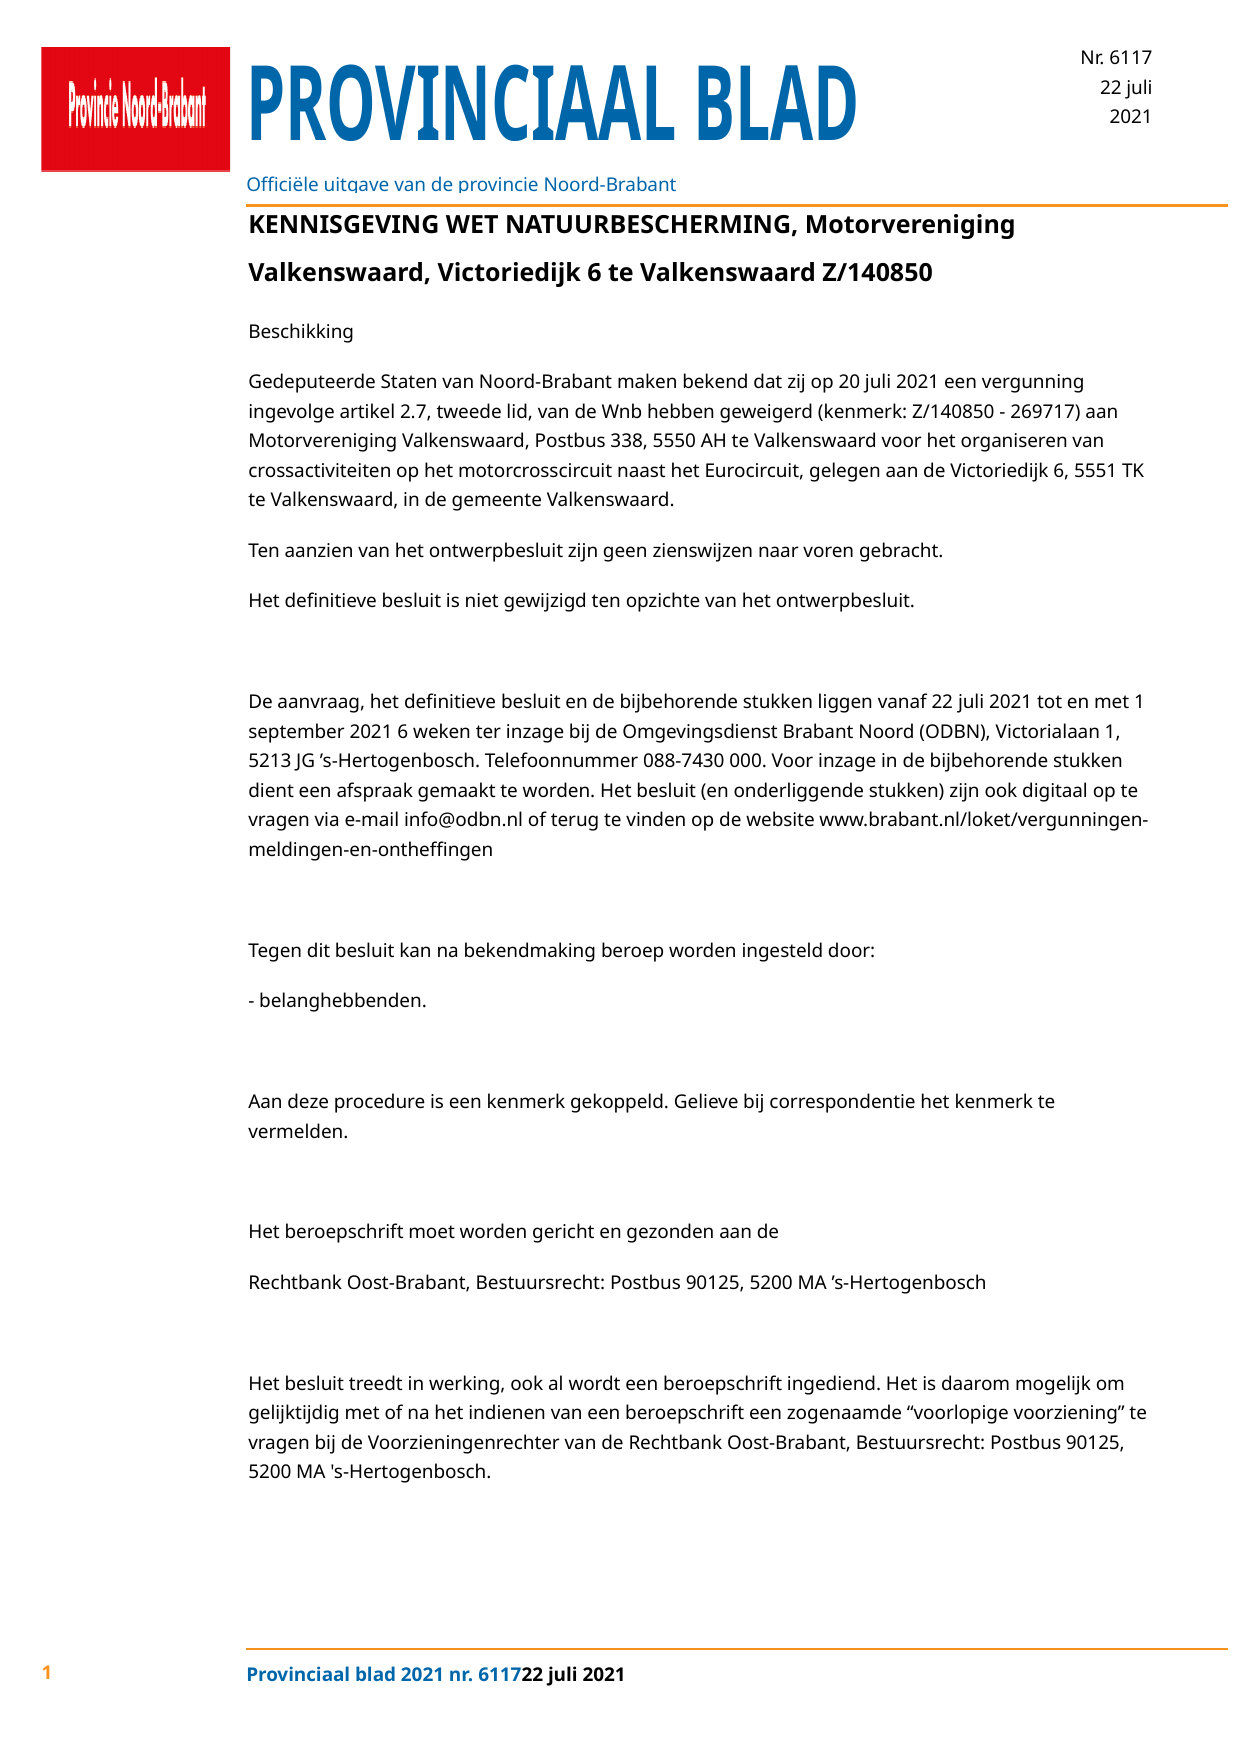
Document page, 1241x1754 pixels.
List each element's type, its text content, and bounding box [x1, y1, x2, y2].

text KENNISGEVING WET NATUURBESCHERMING, Motorvereniging Valkenswaard, Victoriedijk 6 te Valkenswaard Z/140850 [248, 207, 1152, 288]
text De aanvraag, het definitieve besluit en de bijbehorende stukken liggen vanaf 22 juli 2021 tot en met 1 september 2021 6 weken ter inzage bij de Omgevingsdienst Brabant Noord (ODBN), Victorialaan 1, 5213 JG ’s-Hertogenbosch. Telefoonnummer 088-7430 000. Voor inzage in de bijbehorende stukken dient een afspraak gemaakt te worden. Het besluit (en onderliggende stukken) zijn ook digitaal op te vragen via e-mail info@odbn.nl of terug te vinden op de website www.brabant.nl/loket/vergunningen-meldingen-en-ontheffingen [248, 688, 1152, 862]
text Ten aanzien van het ontwerpbesluit zijn geen zienswijzen naar voren gebracht. [248, 537, 1152, 563]
text Beschikking [248, 318, 1152, 344]
text Aan deze procedure is een kenmerk gekoppeld. Gelieve bij correspondentie het kenmerk te vermelden. [248, 1088, 1152, 1144]
text Het definitieve besluit is niet gewijzigd ten opzichte van het ontwerpbesluit. [248, 587, 1152, 613]
text Tegen dit besluit kan na bekendmaking beroep worden ingesteld door: [248, 937, 1152, 963]
text Het beroepschrift moet worden gericht en gezonden aan de [248, 1219, 1152, 1244]
picture [41, 47, 231, 172]
text Gedeputeerde Staten van Noord-Brabant maken bekend dat zij op 20 juli 2021 een vergunning ingevolge artikel 2.7, tweede lid, van de Wnb hebben geweigerd (kenmerk: Z/140850 - 269717) aan Motorvereniging Valkenswaard, Postbus 338, 5550 AH te Valkenswaard voor het organiseren van crossactiviteiten op het motorcrosscircuit naast het Eurocircuit, gelegen aan de Victoriedijk 6, 5551 TK te Valkenswaard, in de gemeente Valkenswaard. [248, 368, 1152, 512]
text - belanghebbenden. [248, 987, 1152, 1013]
text Het besluit treedt in werking, ook al wordt een beroepschrift ingediend. Het is daarom mogelijk om gelijktijdig met of na het indienen van een beroepschrift een zogenaamde “voorlopige voorziening” te vragen bij de Voorzieningenrechter van de Rechtbank Oost-Brabant, Bestuursrecht: Postbus 90125, 5200 MA 's-Hertogenbosch. [248, 1370, 1152, 1484]
text Rechtbank Oost-Brabant, Bestuursrecht: Postbus 90125, 5200 MA ’s-Hertogenbosch [248, 1269, 1152, 1295]
